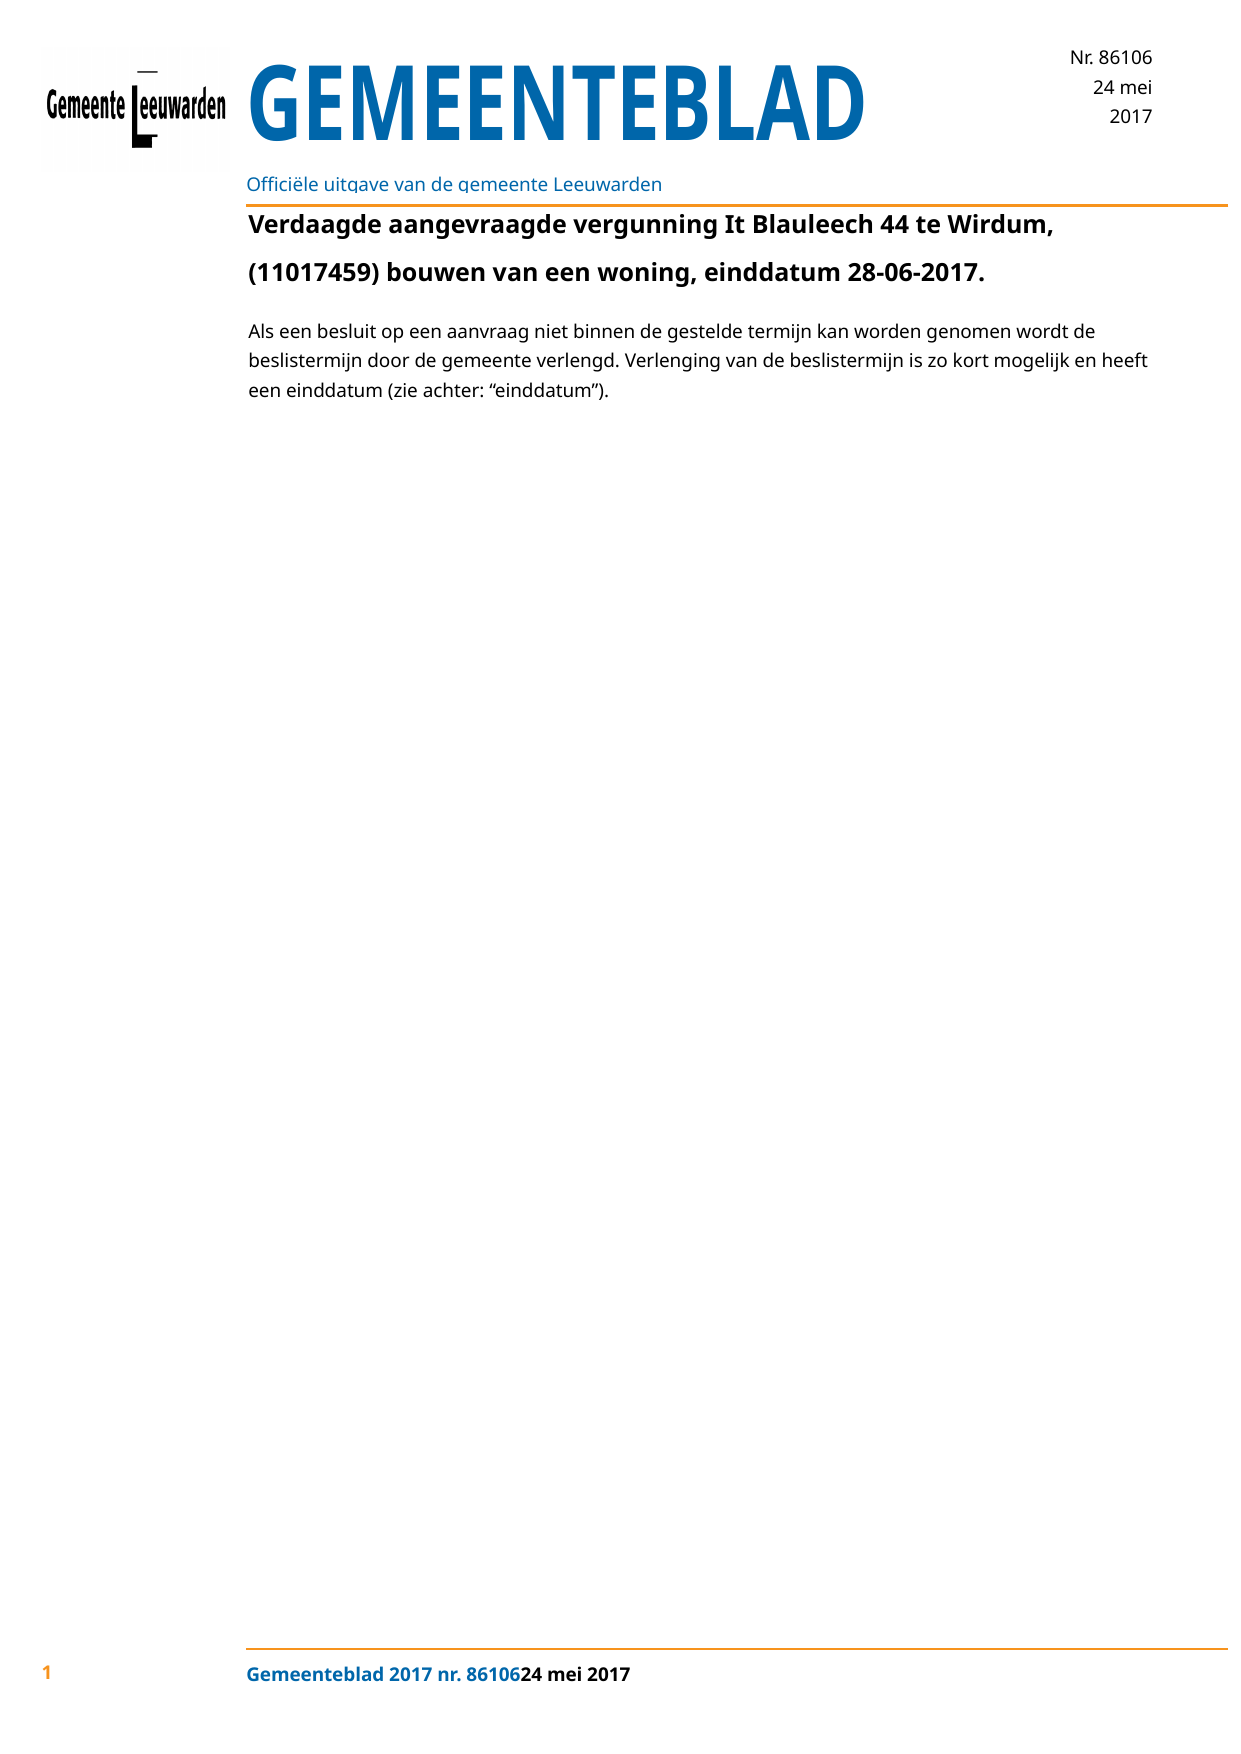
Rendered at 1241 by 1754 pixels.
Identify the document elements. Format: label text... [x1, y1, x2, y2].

picture [41, 47, 231, 172]
text Als een besluit op een aanvraag niet binnen de gestelde termijn kan worden genomen wordt de beslistermijn door de gemeente verlengd. Verlenging van de beslistermijn is zo kort mogelijk en heeft een einddatum (zie achter: “einddatum”). [248, 318, 1152, 403]
text Verdaagde aangevraagde vergunning It Blauleech 44 te Wirdum, (11017459) bouwen van een woning, einddatum 28-06-2017. [248, 207, 1152, 288]
